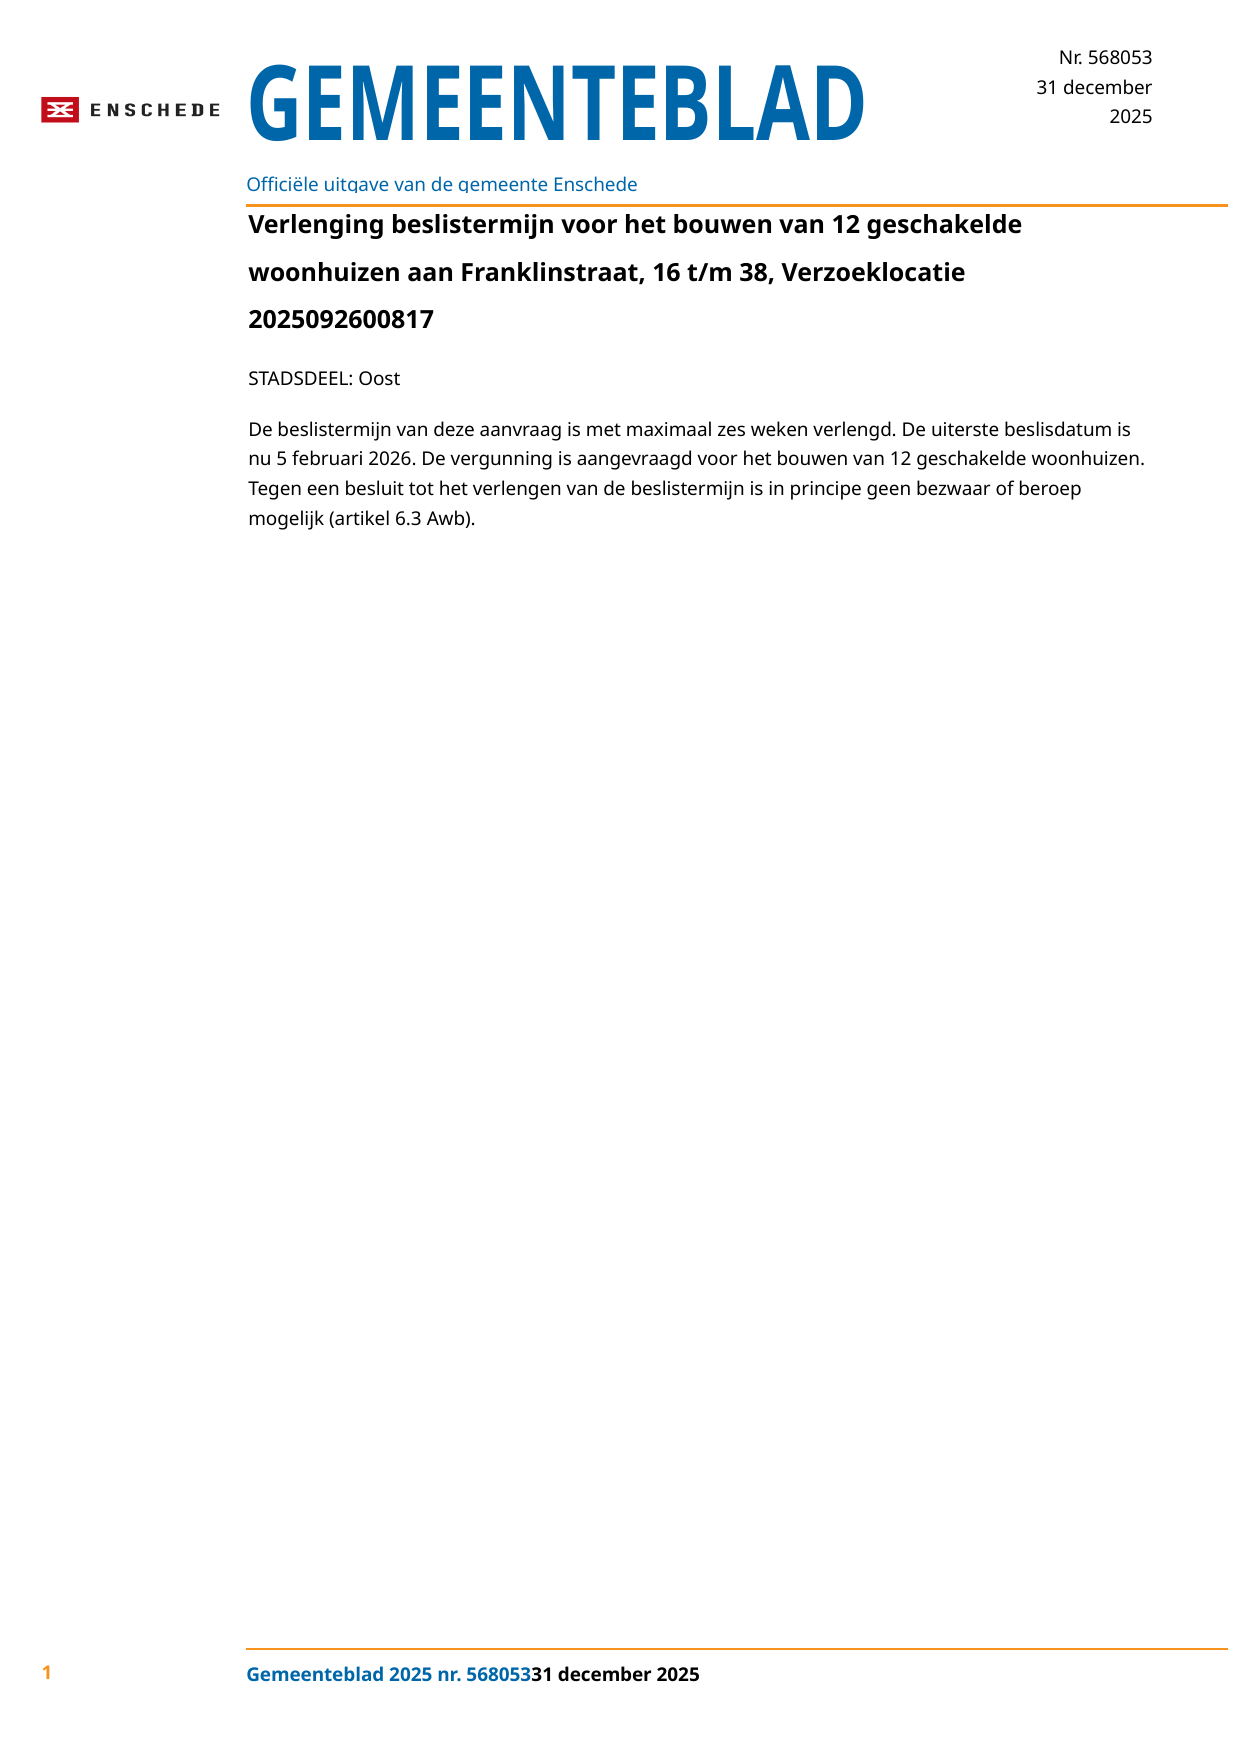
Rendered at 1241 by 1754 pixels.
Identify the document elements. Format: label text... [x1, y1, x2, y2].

picture [41, 47, 231, 172]
text Verlenging beslistermijn voor het bouwen van 12 geschakelde woonhuizen aan Franklinstraat, 16 t/m 38, Verzoeklocatie 2025092600817 [248, 207, 1152, 336]
text De beslistermijn van deze aanvraag is met maximaal zes weken verlengd. De uiterste beslisdatum is nu 5 februari 2026. De vergunning is aangevraagd voor het bouwen van 12 geschakelde woonhuizen. Tegen een besluit tot het verlengen van de beslistermijn is in principe geen bezwaar of beroep mogelijk (artikel 6.3 Awb). [248, 416, 1152, 530]
text STADSDEEL: Oost [248, 366, 1152, 391]
